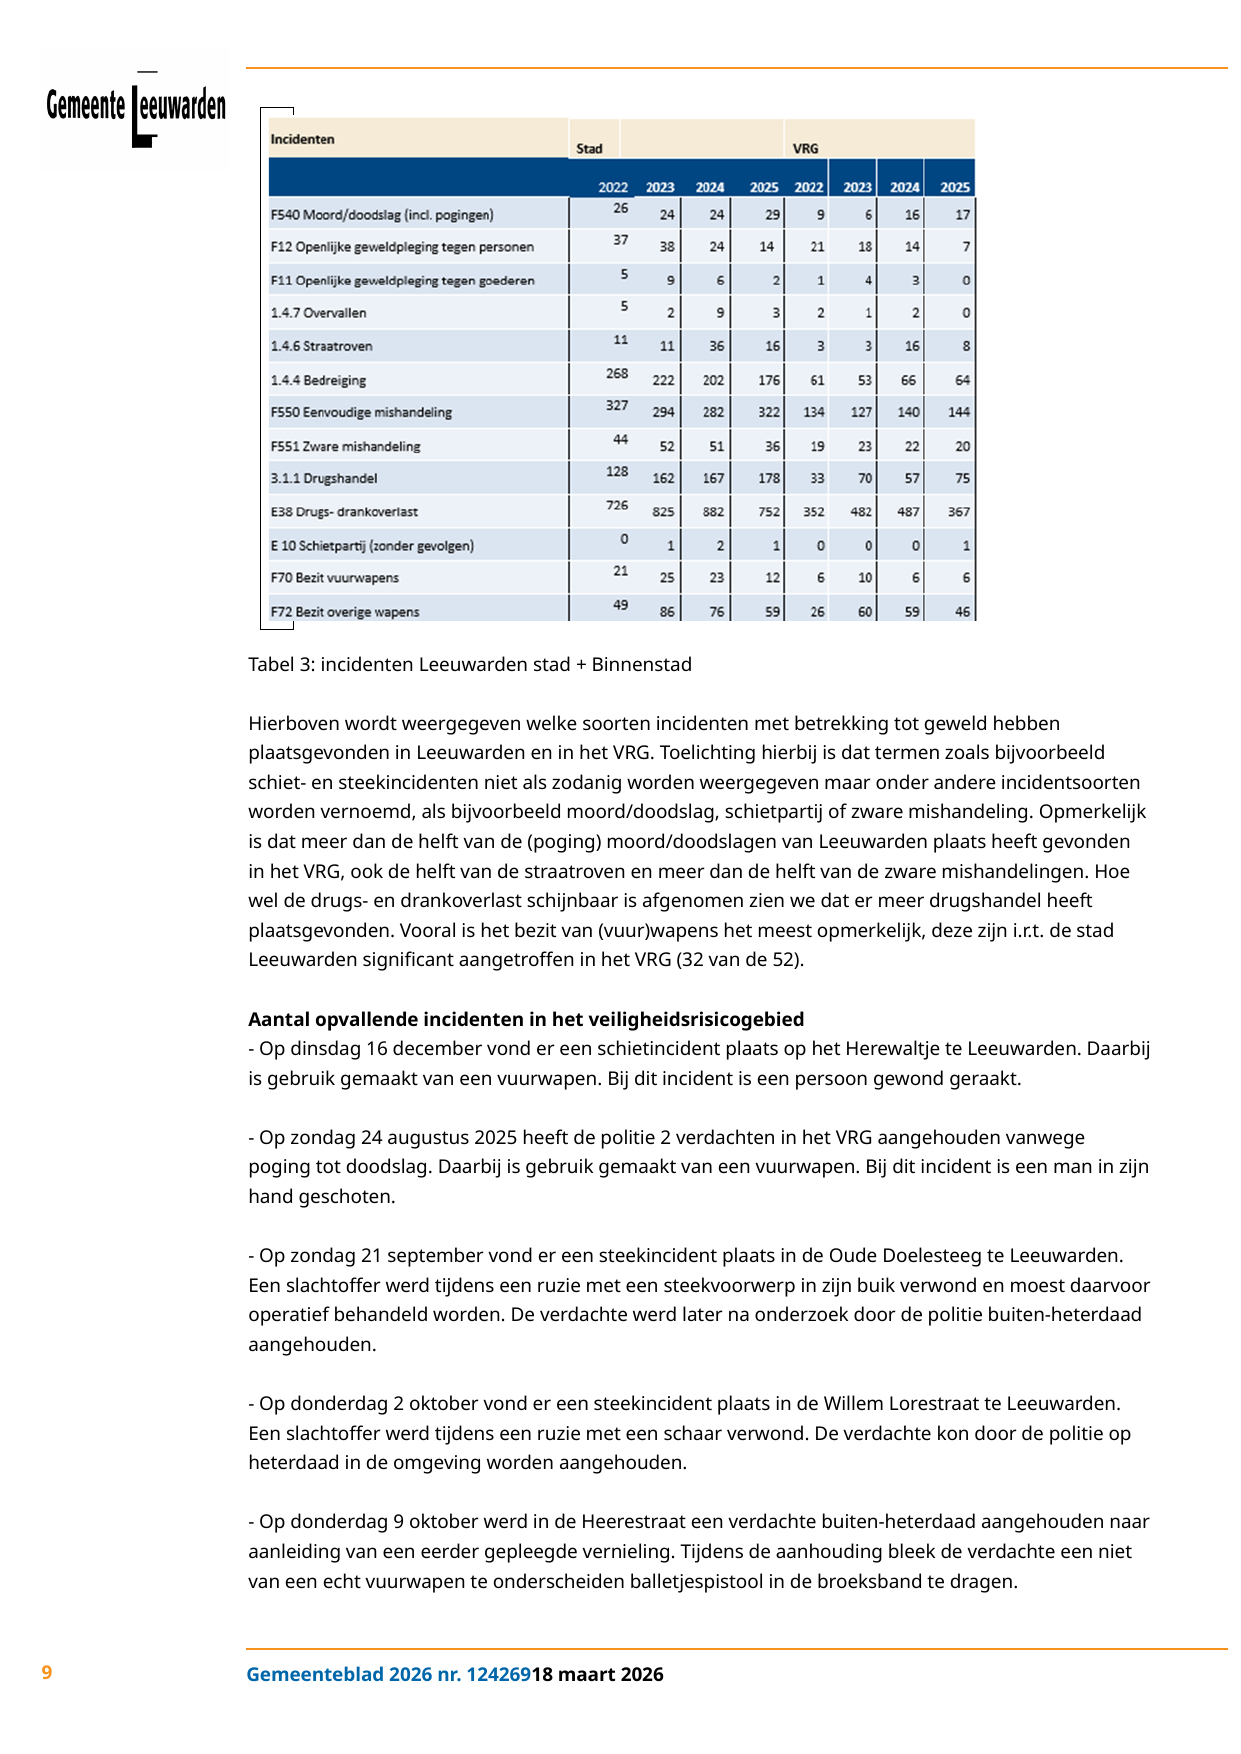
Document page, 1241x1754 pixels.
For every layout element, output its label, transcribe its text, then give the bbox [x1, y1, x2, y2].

text - Op zondag 21 september vond er een steekincident plaats in de Oude Doelesteeg te Leeuwarden. Een slachtoffer werd tijdens een ruzie met een steekvoorwerp in zijn buik verwond en moest daarvoor operatief behandeld worden. De verdachte werd later na onderzoek door de politie buiten-heterdaad aangehouden. [248, 1242, 1152, 1357]
text Tabel 3: incidenten Leeuwarden stad + Binnenstad [248, 651, 1152, 677]
text - Op donderdag 9 oktober werd in de Heerestraat een verdachte buiten-heterdaad aangehouden naar aanleiding van een eerder gepleegde vernieling. Tijdens de aanhouding bleek de verdachte een niet van een echt vuurwapen te onderscheiden balletjespistool in de broeksband te dragen. [248, 1509, 1152, 1594]
text - Op donderdag 2 oktober vond er een steekincident plaats in de Willem Lorestraat te Leeuwarden. [248, 1390, 1152, 1416]
text Een slachtoffer werd tijdens een ruzie met een schaar verwond. De verdachte kon door de politie op heterdaad in de omgeving worden aangehouden. [248, 1420, 1152, 1475]
text Hierboven wordt weergegeven welke soorten incidenten met betrekking tot geweld hebben plaatsgevonden in Leeuwarden en in het VRG. Toelichting hierbij is dat termen zoals bijvoorbeeld schiet- en steekincidenten niet als zodanig worden weergegeven maar onder andere incidentsoorten worden vernoemd, als bijvoorbeeld moord/doodslag, schietpartij of zware mishandeling. Opmerkelijk is dat meer dan de helft van de (poging) moord/doodslagen van Leeuwarden plaats heeft gevonden in het VRG, ook de helft van de straatroven en meer dan de helft van de zware mishandelingen. Hoe wel de drugs- en drankoverlast schijnbaar is afgenomen zien we dat er meer drugshandel heeft plaatsgevonden. Vooral is het bezit van (vuur)wapens het meest opmerkelijk, deze zijn i.r.t. de stad Leeuwarden significant aangetroffen in het VRG (32 van de 52). [248, 710, 1152, 972]
picture [41, 47, 231, 172]
text Aantal opvallende incidenten in het veiligheidsrisicogebied [248, 1006, 1152, 1032]
text - Op zondag 24 augustus 2025 heeft de politie 2 verdachten in het VRG aangehouden vanwege poging tot doodslag. Daarbij is gebruik gemaakt van een vuurwapen. Bij dit incident is een man in zijn hand geschoten. [248, 1124, 1152, 1209]
picture [268, 115, 978, 621]
text - Op dinsdag 16 december vond er een schietincident plaats op het Herewaltje te Leeuwarden. Daarbij is gebruik gemaakt van een vuurwapen. Bij dit incident is een persoon gewond geraakt. [248, 1035, 1152, 1091]
